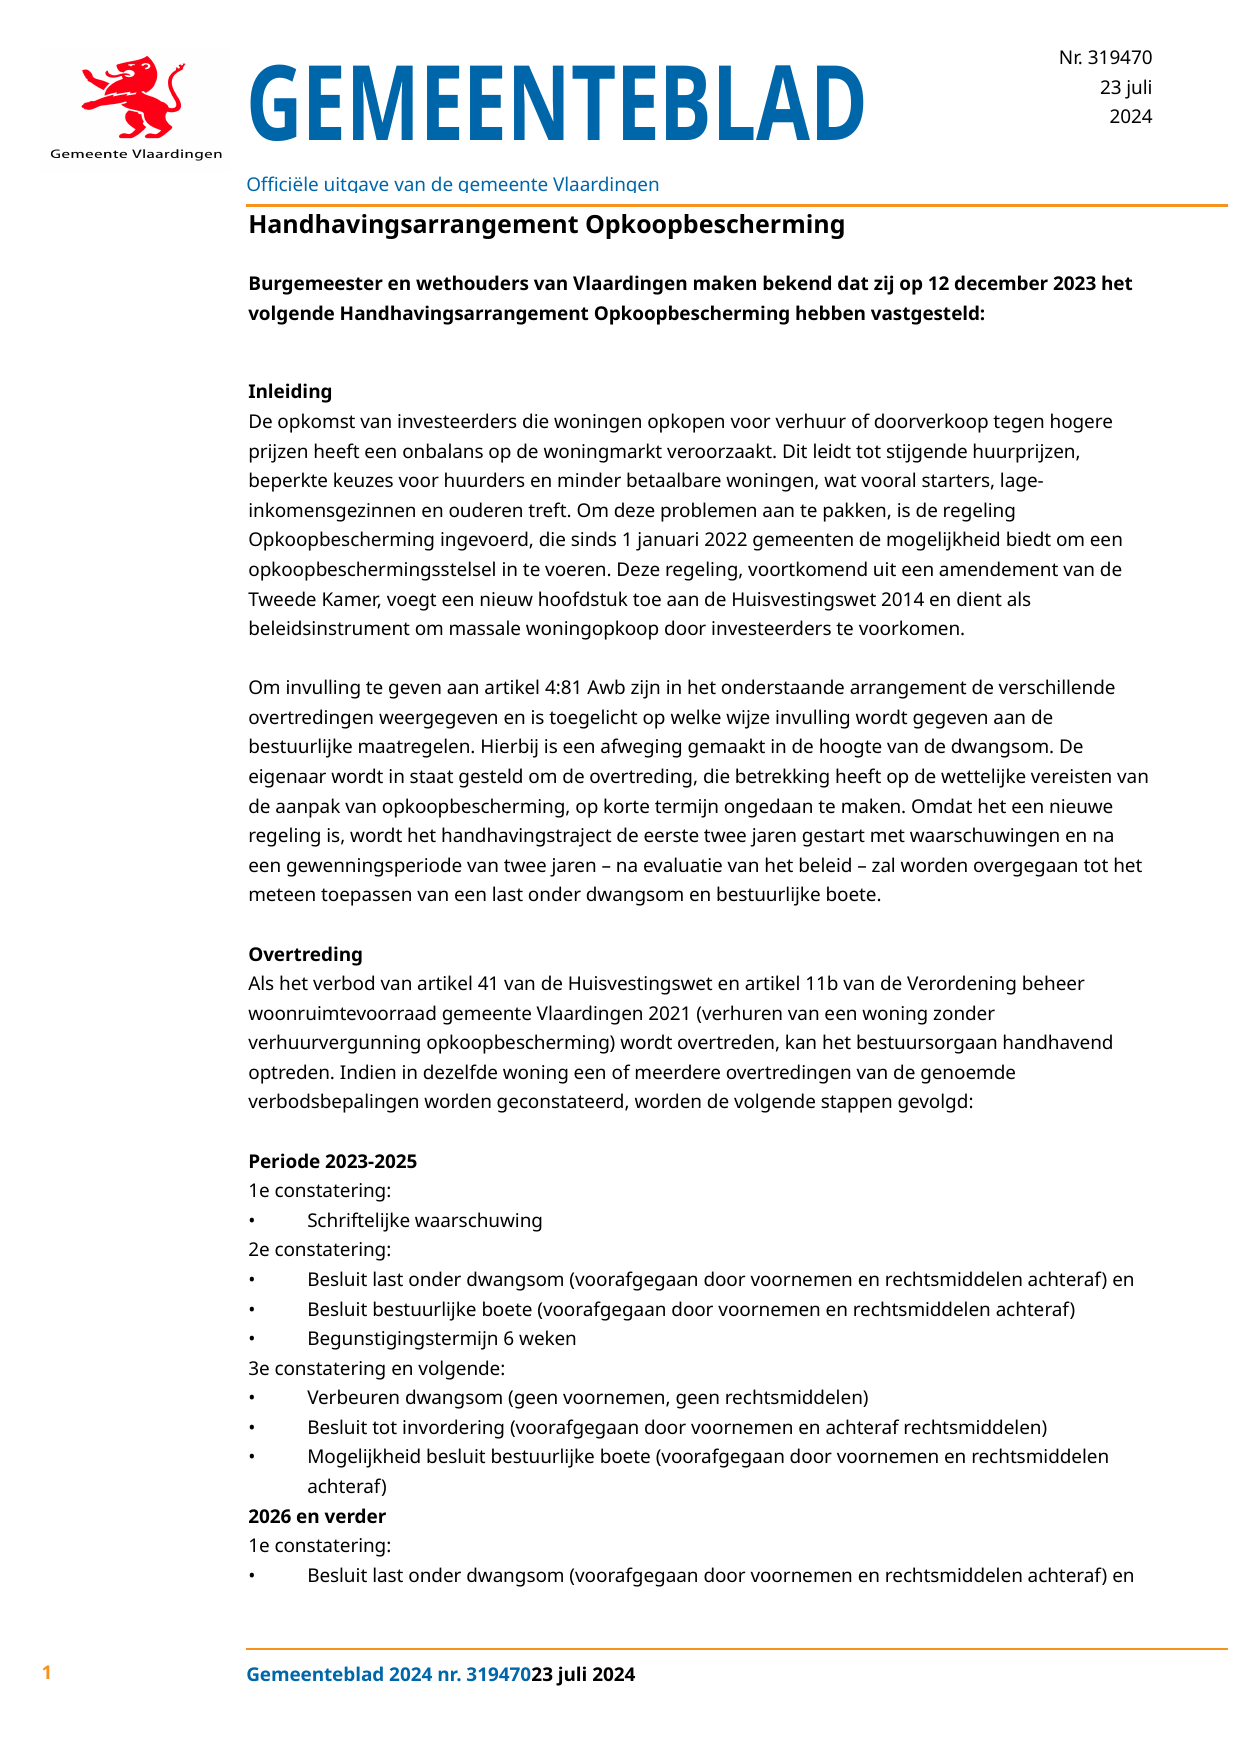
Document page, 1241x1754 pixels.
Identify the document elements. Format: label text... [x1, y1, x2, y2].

list Schriftelijke waarschuwing [248, 1207, 1152, 1233]
text Periode 2023-2025 [248, 1148, 1152, 1174]
list Mogelijkheid besluit bestuurlijke boete (voorafgegaan door voornemen en rechtsmiddelen achteraf) [248, 1444, 1152, 1499]
text Om invulling te geven aan artikel 4:81 Awb zijn in het onderstaande arrangement de verschillende overtredingen weergegeven en is toegelicht op welke wijze invulling wordt gegeven aan de bestuurlijke maatregelen. Hierbij is een afweging gemaakt in de hoogte van de dwangsom. De eigenaar wordt in staat gesteld om de overtreding, die betrekking heeft op de wettelijke vereisten van de aanpak van opkoopbescherming, op korte termijn ongedaan te maken. Omdat het een nieuwe regeling is, wordt het handhavingstraject de eerste twee jaren gestart met waarschuwingen en na een gewenningsperiode van twee jaren – na evaluatie van het beleid – zal worden overgegaan tot het meteen toepassen van een last onder dwangsom en bestuurlijke boete. [248, 674, 1152, 907]
text Burgemeester en wethouders van Vlaardingen maken bekend dat zij op 12 december 2023 het volgende Handhavingsarrangement Opkoopbescherming hebben vastgesteld: [248, 270, 1152, 326]
list Besluit tot invordering (voorafgegaan door voornemen en achteraf rechtsmiddelen) [248, 1414, 1152, 1440]
text 3e constatering en volgende: [248, 1355, 1152, 1381]
list Besluit last onder dwangsom (voorafgegaan door voornemen en rechtsmiddelen achteraf) en [248, 1562, 1152, 1588]
text 2026 en verder [248, 1503, 1152, 1529]
text 1e constatering: [248, 1177, 1152, 1203]
text Overtreding [248, 941, 1152, 967]
list Verbeuren dwangsom (geen voornemen, geen rechtsmiddelen) [248, 1384, 1152, 1410]
text Inleiding [248, 379, 1152, 404]
list Begunstigingstermijn 6 weken [248, 1325, 1152, 1351]
text Handhavingsarrangement Opkoopbescherming [248, 207, 1152, 241]
list Besluit bestuurlijke boete (voorafgegaan door voornemen en rechtsmiddelen achteraf) [248, 1296, 1152, 1322]
text 1e constatering: [248, 1532, 1152, 1558]
text Als het verbod van artikel 41 van de Huisvestingswet en artikel 11b van de Verordening beheer woonruimtevoorraad gemeente Vlaardingen 2021 (verhuren van een woning zonder verhuurvergunning opkoopbescherming) wordt overtreden, kan het bestuursorgaan handhavend optreden. Indien in dezelfde woning een of meerdere overtredingen van de genoemde verbodsbepalingen worden geconstateerd, worden de volgende stappen gevolgd: [248, 970, 1152, 1114]
list Besluit last onder dwangsom (voorafgegaan door voornemen en rechtsmiddelen achteraf) en [248, 1266, 1152, 1292]
text 2e constatering: [248, 1237, 1152, 1262]
text De opkomst van investeerders die woningen opkopen voor verhuur of doorverkoop tegen hogere prijzen heeft een onbalans op de woningmarkt veroorzaakt. Dit leidt tot stijgende huurprijzen, beperkte keuzes voor huurders en minder betaalbare woningen, wat vooral starters, lage-inkomensgezinnen en ouderen treft. Om deze problemen aan te pakken, is de regeling Opkoopbescherming ingevoerd, die sinds 1 januari 2022 gemeenten de mogelijkheid biedt om een opkoopbeschermingsstelsel in te voeren. Deze regeling, voortkomend uit een amendement van de Tweede Kamer, voegt een nieuw hoofdstuk toe aan de Huisvestingswet 2014 en dient als beleidsinstrument om massale woningopkoop door investeerders te voorkomen. [248, 408, 1152, 641]
picture [41, 47, 231, 172]
